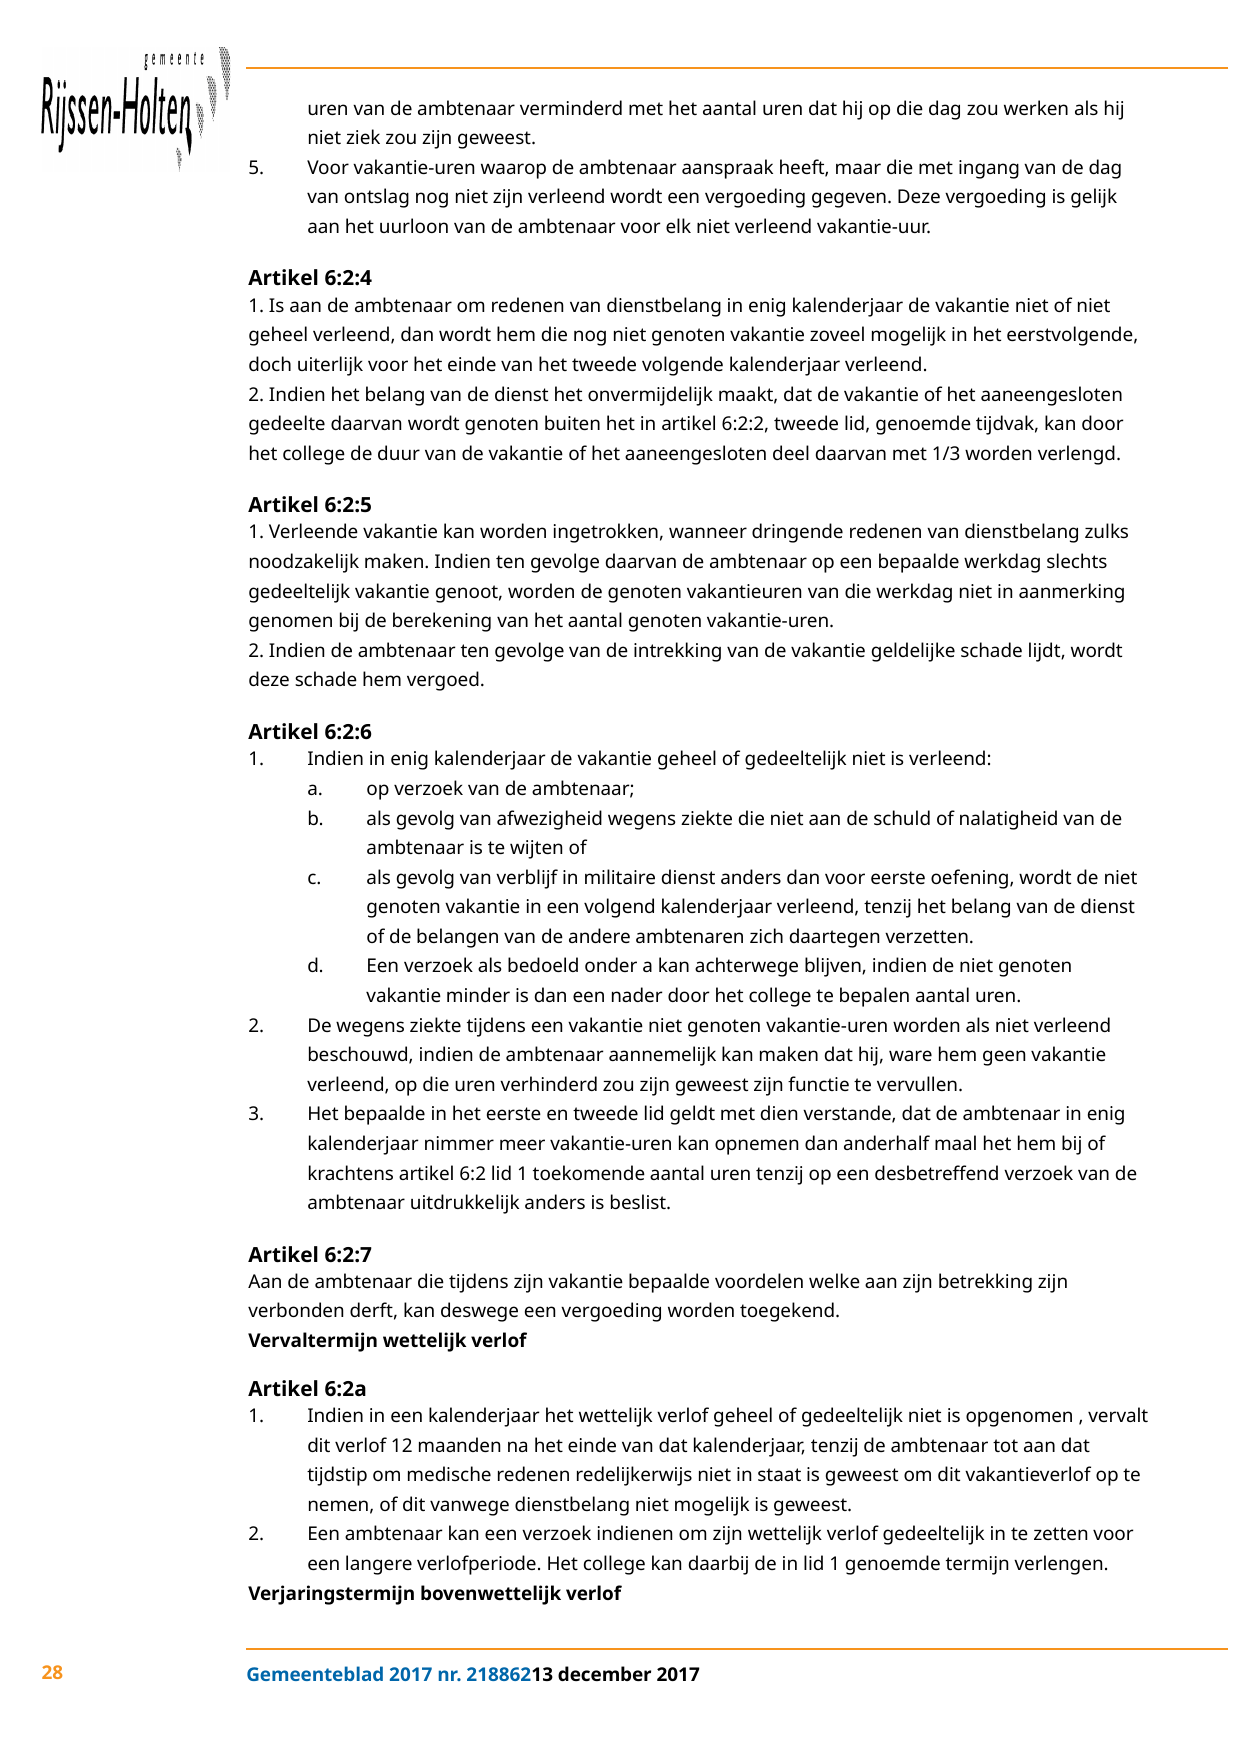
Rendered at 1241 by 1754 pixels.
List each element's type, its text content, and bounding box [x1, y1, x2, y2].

list uren van de ambtenaar verminderd met het aantal uren dat hij op die dag zou werken als hij niet ziek zou zijn geweest. [248, 95, 1152, 150]
text Artikel 6:2:6 [248, 717, 1152, 746]
list als gevolg van verblijf in militaire dienst anders dan voor eerste oefening, wordt de niet genoten vakantie in een volgend kalenderjaar verleend, tenzij het belang van de dienst of de belangen van de andere ambtenaren zich daartegen verzetten. [307, 864, 1152, 949]
text 2. Indien het belang van de dienst het onvermijdelijk maakt, dat de vakantie of het aaneengesloten gedeelte daarvan wordt genoten buiten het in artikel 6:2:2, tweede lid, genoemde tijdvak, kan door het college de duur van de vakantie of het aaneengesloten deel daarvan met 1/3 worden verlengd. [248, 381, 1152, 466]
text Artikel 6:2:4 [248, 263, 1152, 292]
list Indien in een kalenderjaar het wettelijk verlof geheel of gedeeltelijk niet is opgenomen , vervalt dit verlof 12 maanden na het einde van dat kalenderjaar, tenzij de ambtenaar tot aan dat tijdstip om medische redenen redelijkerwijs niet in staat is geweest om dit vakantieverlof op te nemen, of dit vanwege dienstbelang niet mogelijk is geweest. [248, 1402, 1152, 1517]
list Het bepaalde in het eerste en tweede lid geldt met dien verstande, dat de ambtenaar in enig kalenderjaar nimmer meer vakantie-uren kan opnemen dan anderhalf maal het hem bij of krachtens artikel 6:2 lid 1 toekomende aantal uren tenzij op een desbetreffend verzoek van de ambtenaar uitdrukkelijk anders is beslist. [248, 1101, 1152, 1215]
text Artikel 6:2a [248, 1374, 1152, 1402]
list De wegens ziekte tijdens een vakantie niet genoten vakantie-uren worden als niet verleend beschouwd, indien de ambtenaar aannemelijk kan maken dat hij, ware hem geen vakantie verleend, op die uren verhinderd zou zijn geweest zijn functie te vervullen. [248, 1012, 1152, 1097]
text Artikel 6:2:7 [248, 1240, 1152, 1268]
text Artikel 6:2:5 [248, 490, 1152, 519]
list als gevolg van afwezigheid wegens ziekte die niet aan de schuld of nalatigheid van de ambtenaar is te wijten of [307, 805, 1152, 860]
list Een verzoek als bedoeld onder a kan achterwege blijven, indien de niet genoten vakantie minder is dan een nader door het college te bepalen aantal uren. [307, 953, 1152, 1008]
list Een ambtenaar kan een verzoek indienen om zijn wettelijk verlof gedeeltelijk in te zetten voor een langere verlofperiode. Het college kan daarbij de in lid 1 genoemde termijn verlengen. [248, 1521, 1152, 1576]
picture [41, 47, 231, 172]
text Vervaltermijn wettelijk verlof [248, 1327, 1152, 1353]
text 2. Indien de ambtenaar ten gevolge van de intrekking van de vakantie geldelijke schade lijdt, wordt deze schade hem vergoed. [248, 637, 1152, 692]
list Indien in enig kalenderjaar de vakantie geheel of gedeeltelijk niet is verleend: [248, 746, 1152, 771]
list Voor vakantie-uren waarop de ambtenaar aanspraak heeft, maar die met ingang van de dag van ontslag nog niet zijn verleend wordt een vergoeding gegeven. Deze vergoeding is gelijk aan het uurloon van de ambtenaar voor elk niet verleend vakantie-uur. [248, 154, 1152, 239]
text Verjaringstermijn bovenwettelijk verlof [248, 1580, 1152, 1606]
text Aan de ambtenaar die tijdens zijn vakantie bepaalde voordelen welke aan zijn betrekking zijn verbonden derft, kan deswege een vergoeding worden toegekend. [248, 1268, 1152, 1323]
list op verzoek van de ambtenaar; [307, 775, 1152, 801]
text 1. Verleende vakantie kan worden ingetrokken, wanneer dringende redenen van dienstbelang zulks noodzakelijk maken. Indien ten gevolge daarvan de ambtenaar op een bepaalde werkdag slechts gedeeltelijk vakantie genoot, worden de genoten vakantieuren van die werkdag niet in aanmerking genomen bij de berekening van het aantal genoten vakantie-uren. [248, 519, 1152, 633]
text 1. Is aan de ambtenaar om redenen van dienstbelang in enig kalenderjaar de vakantie niet of niet geheel verleend, dan wordt hem die nog niet genoten vakantie zoveel mogelijk in het eerstvolgende, doch uiterlijk voor het einde van het tweede volgende kalenderjaar verleend. [248, 292, 1152, 377]
